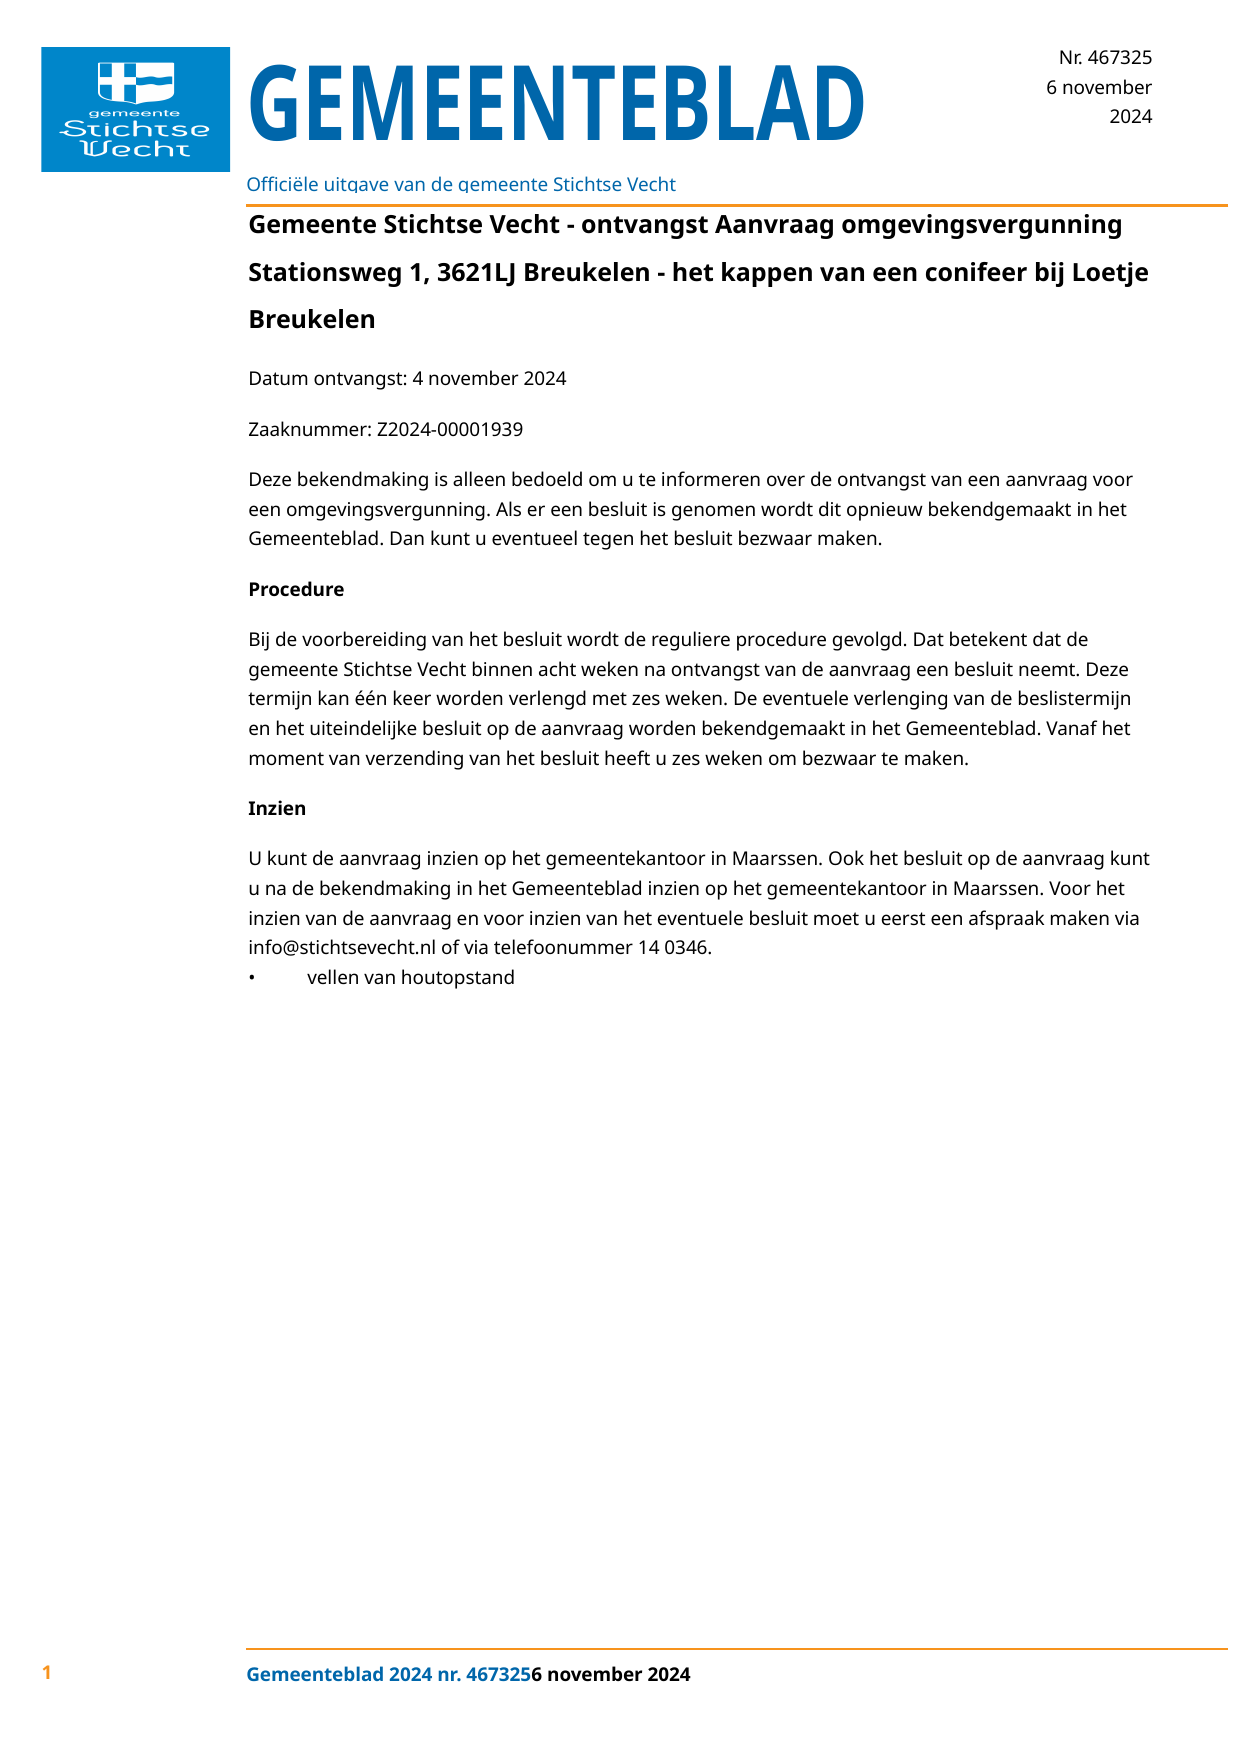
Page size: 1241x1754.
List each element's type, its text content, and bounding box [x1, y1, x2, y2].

text Gemeente Stichtse Vecht - ontvangst Aanvraag omgevingsvergunning Stationsweg 1, 3621LJ Breukelen - het kappen van een conifeer bij Loetje Breukelen [248, 207, 1152, 336]
list vellen van houtopstand [248, 964, 1152, 989]
picture [99, 63, 135, 101]
text Zaaknummer: Z2024-00001939 [248, 416, 1152, 442]
text Bij de voorbereiding van het besluit wordt de reguliere procedure gevolgd. Dat betekent dat de gemeente Stichtse Vecht binnen acht weken na ontvangst van de aanvraag een besluit neemt. Deze termijn kan één keer worden verlengd met zes weken. De eventuele verlenging van de beslistermijn en het uiteindelijke besluit op de aanvraag worden bekendgemaakt in het Gemeenteblad. Vanaf het moment van verzending van het besluit heeft u zes weken om bezwaar te maken. [248, 626, 1152, 770]
text Deze bekendmaking is alleen bedoeld om u te informeren over de ontvangst van een aanvraag voor een omgevingsvergunning. Als er een besluit is genomen wordt dit opnieuw bekendgemaakt in het Gemeenteblad. Dan kunt u eventueel tegen het besluit bezwaar maken. [248, 466, 1152, 551]
text U kunt de aanvraag inzien op het gemeentekantoor in Maarssen. Ook het besluit op de aanvraag kunt u na de bekendmaking in het Gemeenteblad inzien op het gemeentekantoor in Maarssen. Voor het inzien van de aanvraag en voor inzien van het eventuele besluit moet u eerst een afspraak maken via info@stichtsevecht.nl of via telefoonummer 14 0346. [248, 846, 1152, 960]
picture [137, 63, 174, 103]
text Procedure [248, 576, 1152, 602]
text Inzien [248, 795, 1152, 821]
text Datum ontvangst: 4 november 2024 [248, 366, 1152, 391]
